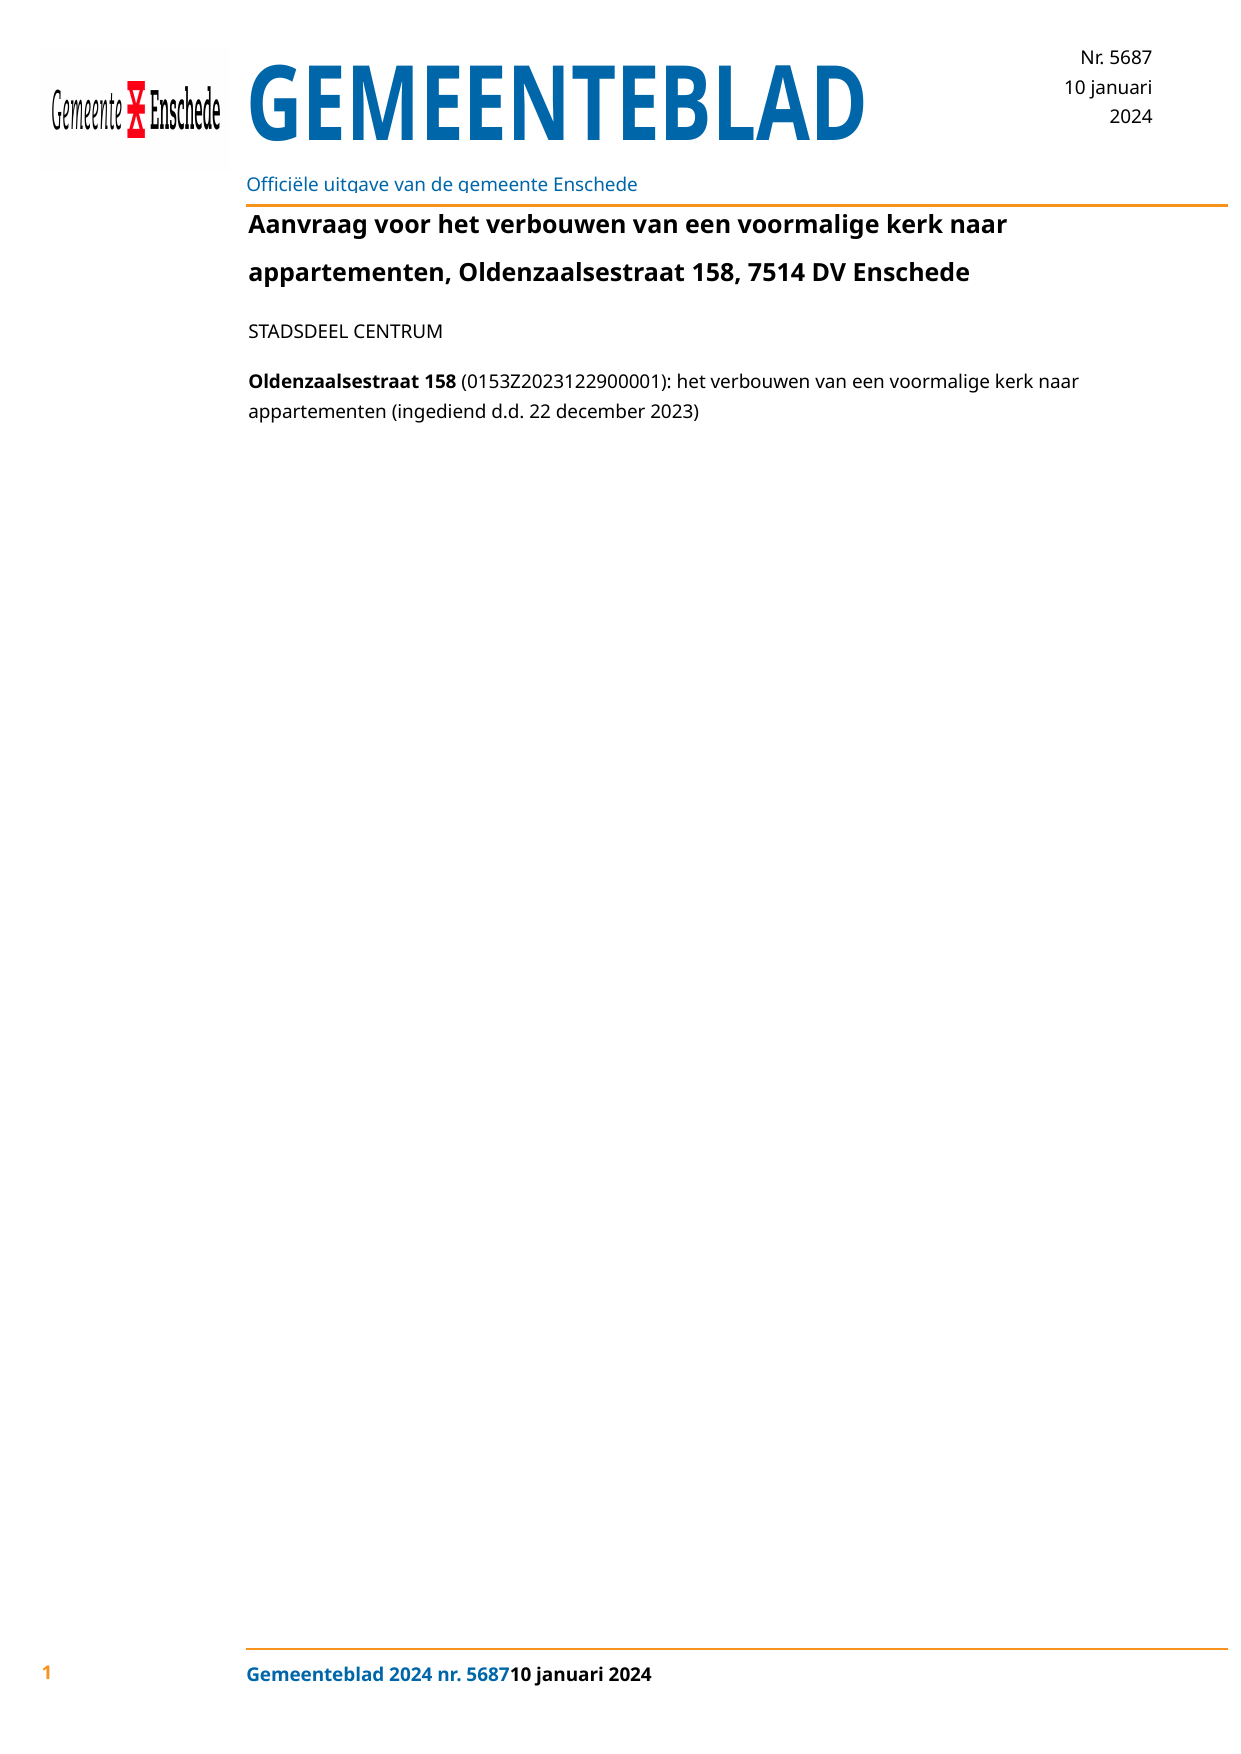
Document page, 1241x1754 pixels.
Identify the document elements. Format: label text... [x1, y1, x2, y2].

text Aanvraag voor het verbouwen van een voormalige kerk naar appartementen, Oldenzaalsestraat 158, 7514 DV Enschede [248, 207, 1152, 288]
text STADSDEEL CENTRUM [248, 318, 1152, 344]
picture [41, 47, 231, 172]
text Oldenzaalsestraat 158 (0153Z2023122900001): het verbouwen van een voormalige kerk naar appartementen (ingediend d.d. 22 december 2023) [248, 368, 1152, 424]
